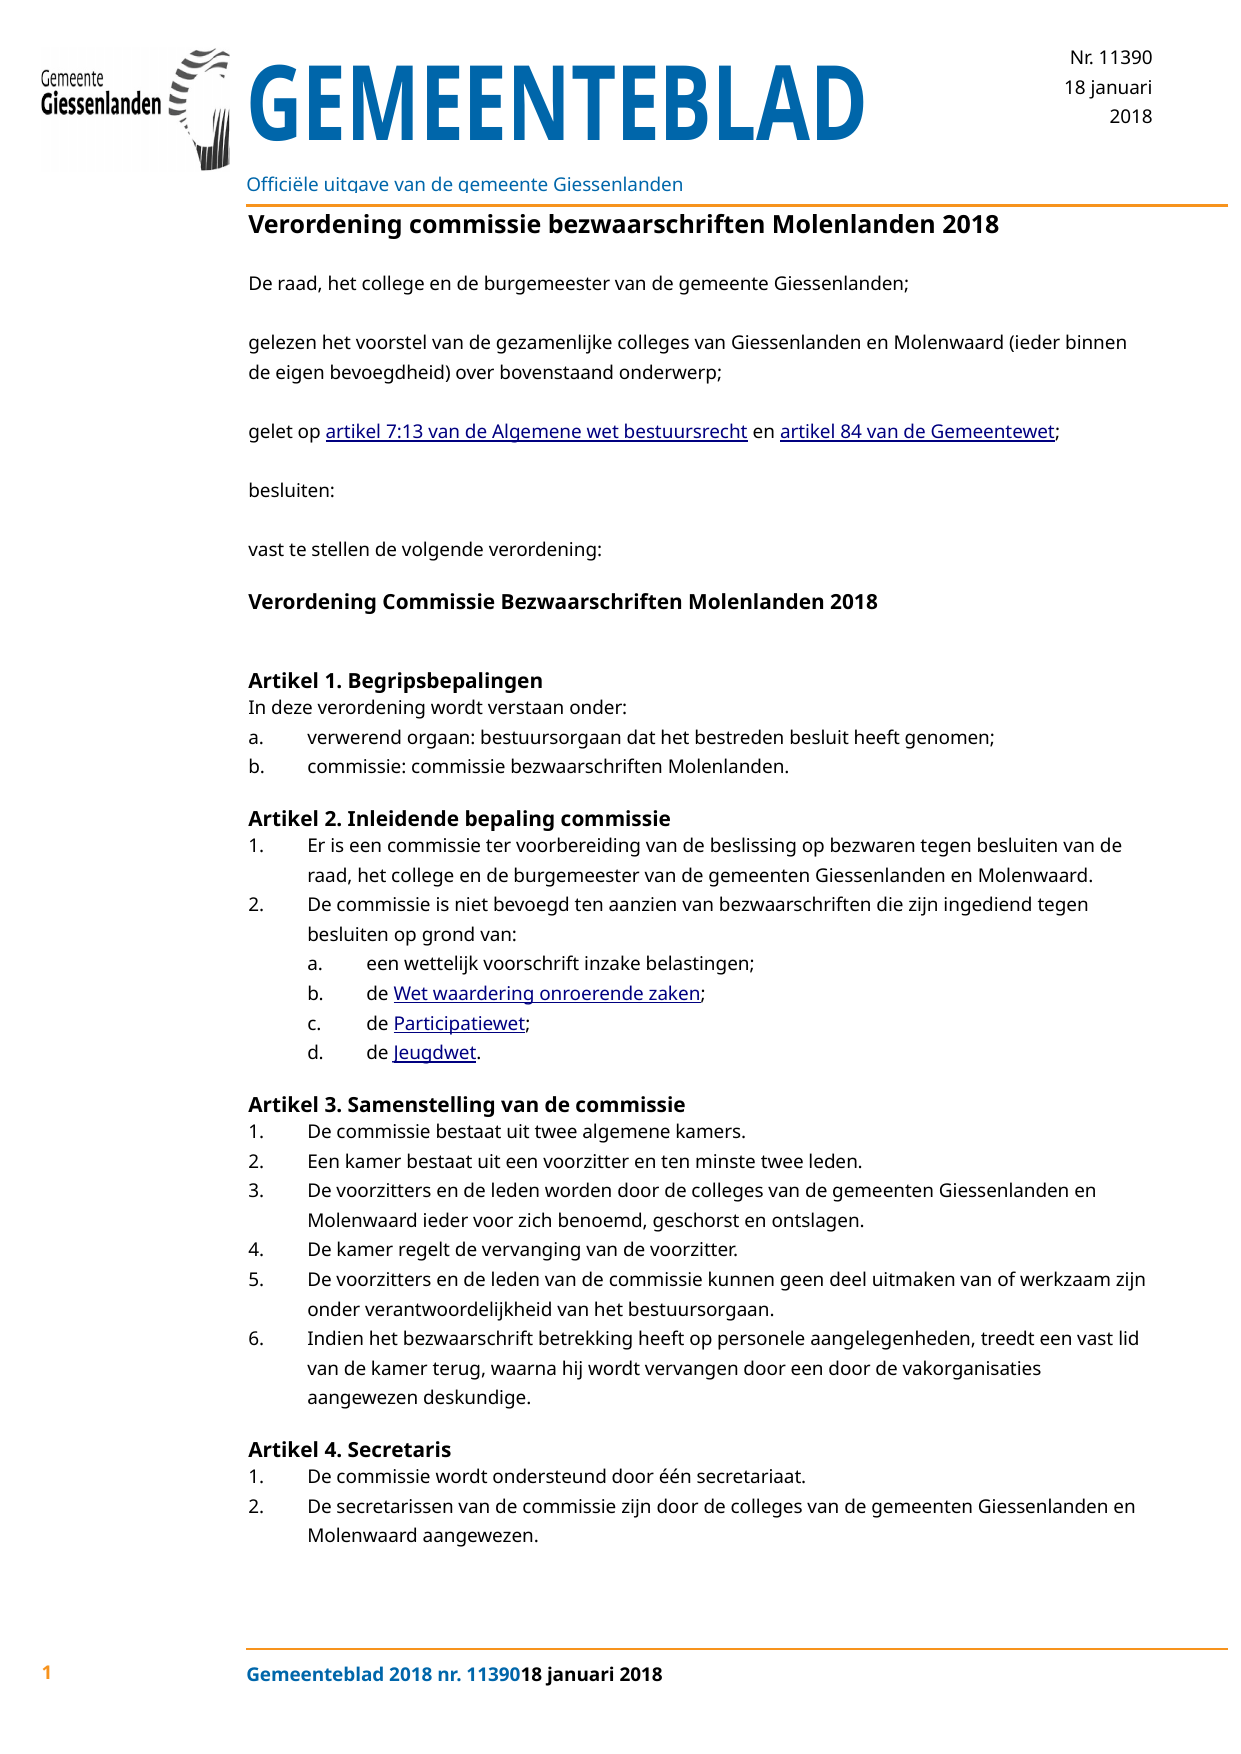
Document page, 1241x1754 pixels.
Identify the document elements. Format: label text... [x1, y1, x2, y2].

text gelezen het voorstel van de gezamenlijke colleges van Giessenlanden en Molenwaard (ieder binnen de eigen bevoegdheid) over bovenstaand onderwerp; [248, 329, 1152, 385]
text Artikel 3. Samenstelling van de commissie [248, 1090, 1152, 1118]
list verwerend orgaan: bestuursorgaan dat het bestreden besluit heeft genomen; [248, 724, 1152, 749]
list De commissie bestaat uit twee algemene kamers. [248, 1118, 1152, 1144]
text Artikel 1. Begripsbepalingen [248, 666, 1152, 694]
list Er is een commissie ter voorbereiding van de beslissing op bezwaren tegen besluiten van de raad, het college en de burgemeester van de gemeenten Giessenlanden en Molenwaard. [248, 832, 1152, 888]
text besluiten: [248, 477, 1152, 503]
list De commissie wordt ondersteund door één secretariaat. [248, 1463, 1152, 1489]
list De voorzitters en de leden van de commissie kunnen geen deel uitmaken van of werkzaam zijn onder verantwoordelijkheid van het bestuursorgaan. [248, 1266, 1152, 1321]
text Verordening Commissie Bezwaarschriften Molenlanden 2018 [248, 587, 1152, 615]
list Indien het bezwaarschrift betrekking heeft op personele aangelegenheden, treedt een vast lid van de kamer terug, waarna hij wordt vervangen door een door de vakorganisaties aangewezen deskundige. [248, 1325, 1152, 1410]
text De raad, het college en de burgemeester van de gemeente Giessenlanden; [248, 270, 1152, 296]
picture [41, 47, 231, 172]
list de Wet waardering onroerende zaken; [307, 980, 1152, 1006]
list de Participatiewet; [307, 1010, 1152, 1036]
text Verordening commissie bezwaarschriften Molenlanden 2018 [248, 207, 1152, 241]
text Artikel 2. Inleidende bepaling commissie [248, 804, 1152, 832]
list De kamer regelt de vervanging van de voorzitter. [248, 1237, 1152, 1262]
list een wettelijk voorschrift inzake belastingen; [307, 951, 1152, 976]
text vast te stellen de volgende verordening: [248, 537, 1152, 562]
list commissie: commissie bezwaarschriften Molenlanden. [248, 753, 1152, 779]
list de Jeugdwet. [307, 1039, 1152, 1065]
text gelet op artikel 7:13 van de Algemene wet bestuursrecht en artikel 84 van de Gemeentewet; [248, 418, 1152, 444]
list De voorzitters en de leden worden door de colleges van de gemeenten Giessenlanden en Molenwaard ieder voor zich benoemd, geschorst en ontslagen. [248, 1177, 1152, 1233]
list Een kamer bestaat uit een voorzitter en ten minste twee leden. [248, 1148, 1152, 1173]
list De secretarissen van de commissie zijn door de colleges van de gemeenten Giessenlanden en Molenwaard aangewezen. [248, 1493, 1152, 1548]
text Artikel 4. Secretaris [248, 1435, 1152, 1463]
text In deze verordening wordt verstaan onder: [248, 694, 1152, 720]
list De commissie is niet bevoegd ten aanzien van bezwaarschriften die zijn ingediend tegen besluiten op grond van: [248, 891, 1152, 947]
